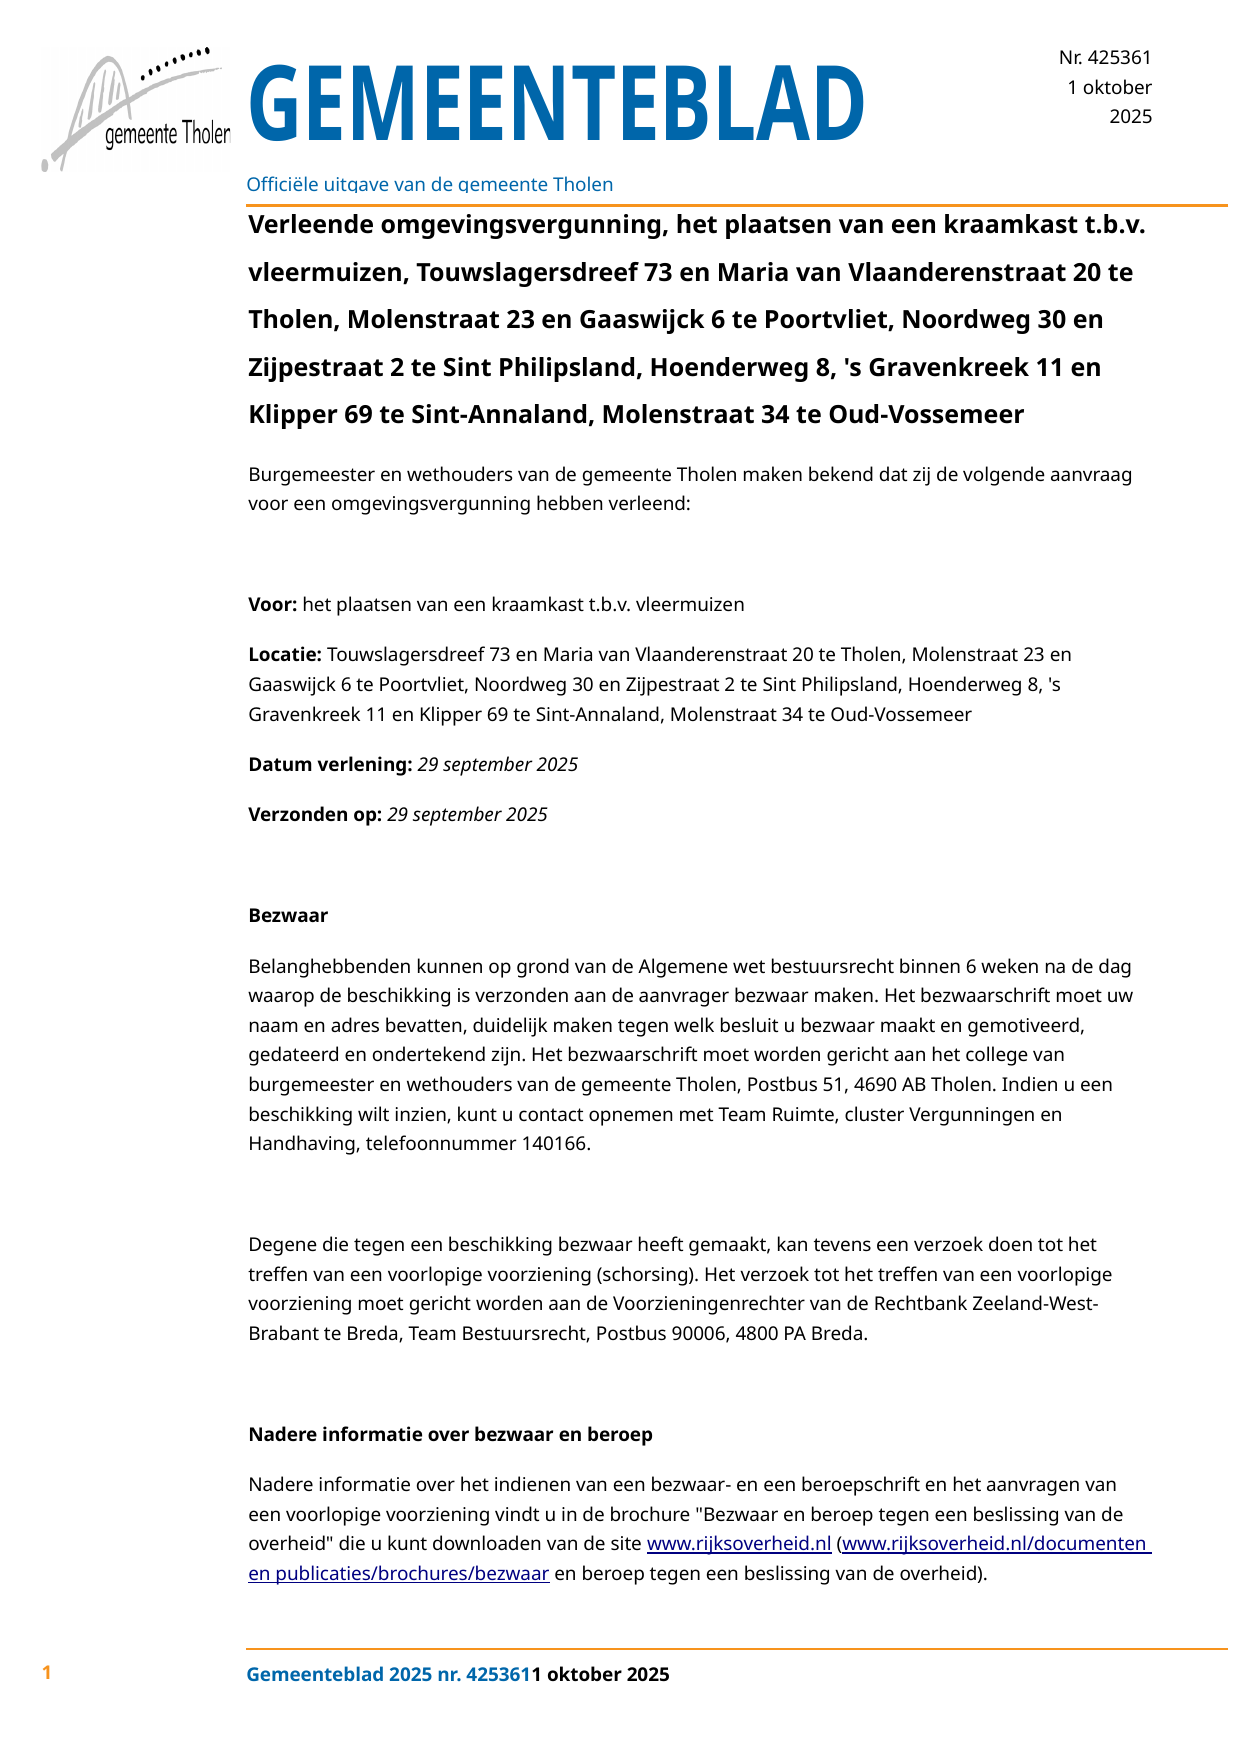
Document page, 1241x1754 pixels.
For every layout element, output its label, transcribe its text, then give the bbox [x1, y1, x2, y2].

text Datum verlening: 29 september 2025 [248, 751, 1152, 777]
text Belanghebbenden kunnen op grond van de Algemene wet bestuursrecht binnen 6 weken na de dag waarop de beschikking is verzonden aan de aanvrager bezwaar maken. Het bezwaarschrift moet uw naam en adres bevatten, duidelijk maken tegen welk besluit u bezwaar maakt en gemotiveerd, gedateerd en ondertekend zijn. Het bezwaarschrift moet worden gericht aan het college van burgemeester en wethouders van de gemeente Tholen, Postbus 51, 4690 AB Tholen. Indien u een beschikking wilt inzien, kunt u contact opnemen met Team Ruimte, cluster Vergunningen en Handhaving, telefoonnummer 140166. [248, 953, 1152, 1156]
picture [41, 47, 231, 172]
text Verleende omgevingsvergunning, het plaatsen van een kraamkast t.b.v. vleermuizen, Touwslagersdreef 73 en Maria van Vlaanderenstraat 20 te Tholen, Molenstraat 23 en Gaaswijck 6 te Poortvliet, Noordweg 30 en Zijpestraat 2 te Sint Philipsland, Hoenderweg 8, 's Gravenkreek 11 en Klipper 69 te Sint-Annaland, Molenstraat 34 te Oud-Vossemeer [248, 207, 1152, 431]
text Nadere informatie over bezwaar en beroep [248, 1421, 1152, 1446]
text Voor: het plaatsen van een kraamkast t.b.v. vleermuizen [248, 591, 1152, 617]
text Locatie: Touwslagersdreef 73 en Maria van Vlaanderenstraat 20 te Tholen, Molenstraat 23 en Gaaswijck 6 te Poortvliet, Noordweg 30 en Zijpestraat 2 te Sint Philipsland, Hoenderweg 8, 's Gravenkreek 11 en Klipper 69 te Sint-Annaland, Molenstraat 34 te Oud-Vossemeer [248, 642, 1152, 726]
text Verzonden op: 29 september 2025 [248, 802, 1152, 827]
text Degene die tegen een beschikking bezwaar heeft gemaakt, kan tevens een verzoek doen tot het treffen van een voorlopige voorziening (schorsing). Het verzoek tot het treffen van een voorlopige voorziening moet gericht worden aan de Voorzieningenrechter van de Rechtbank Zeeland-West-Brabant te Breda, Team Bestuursrecht, Postbus 90006, 4800 PA Breda. [248, 1231, 1152, 1346]
text Burgemeester en wethouders van de gemeente Tholen maken bekend dat zij de volgende aanvraag voor een omgevingsvergunning hebben verleend: [248, 461, 1152, 516]
text Nadere informatie over het indienen van een bezwaar- en een beroepschrift en het aanvragen van een voorlopige voorziening vindt u in de brochure "Bezwaar en beroep tegen een beslissing van de overheid" die u kunt downloaden van de site www.rijksoverheid.nl (www.rijksoverheid.nl/documenten en publicaties/brochures/bezwaar en beroep tegen een beslissing van de overheid). [248, 1471, 1152, 1586]
text Bezwaar [248, 902, 1152, 928]
